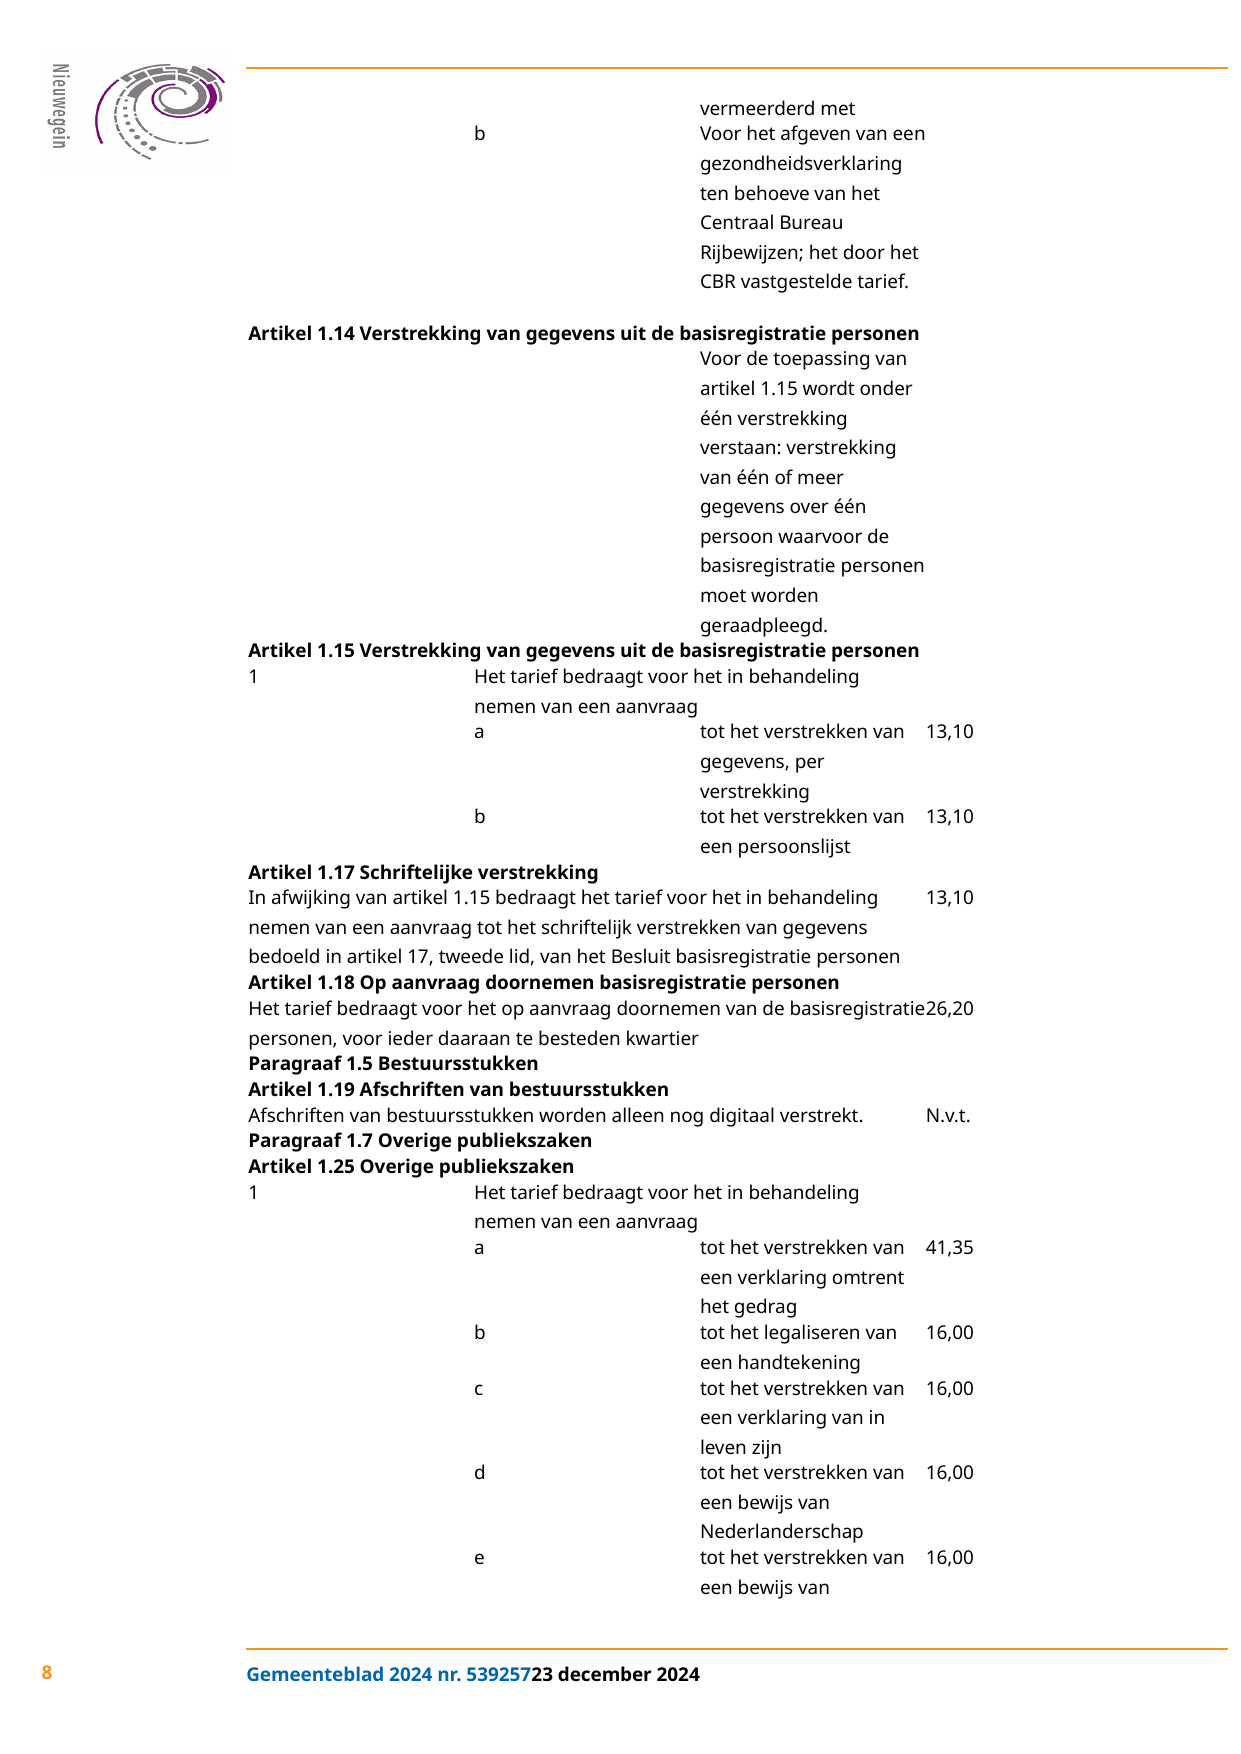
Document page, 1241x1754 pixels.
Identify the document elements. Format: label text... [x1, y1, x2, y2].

table_cell Artikel 1.17 Schriftelijke verstrekking [248, 859, 926, 884]
table_cell 16,00 [926, 1545, 1152, 1600]
table_cell Het tarief bedraagt voor het in behandeling nemen van een aanvraag [474, 663, 926, 719]
table_cell [926, 95, 1152, 121]
table_cell [248, 294, 1152, 320]
table_cell tot het verstrekken van een bewijs van [700, 1545, 926, 1600]
table_cell 13,10 [926, 719, 1152, 803]
table_cell [926, 1154, 1152, 1179]
table_cell Paragraaf 1.7 Overige publiekszaken [248, 1128, 1152, 1153]
table_cell [926, 1076, 1152, 1102]
table_cell Artikel 1.14 Verstrekking van gegevens uit de basisregistratie personen [248, 320, 1152, 346]
table_cell [248, 1375, 474, 1459]
table_cell tot het verstrekken van een bewijs van Nederlanderschap [700, 1460, 926, 1544]
table_cell 13,10 [926, 804, 1152, 859]
table_cell tot het verstrekken van gegevens, per verstrekking [700, 719, 926, 803]
table_cell [926, 1179, 1152, 1234]
table_cell 16,00 [926, 1460, 1152, 1544]
table_cell [474, 95, 700, 121]
table_cell tot het verstrekken van een verklaring van in leven zijn [700, 1375, 926, 1459]
table_cell c [474, 1375, 700, 1459]
table_cell Het tarief bedraagt voor het in behandeling nemen van een aanvraag [474, 1179, 926, 1234]
table_cell [926, 638, 1152, 663]
table_cell [926, 859, 1152, 884]
table_cell a [474, 719, 700, 803]
table_cell a [474, 1235, 700, 1319]
table_cell [248, 121, 474, 294]
table_cell tot het verstrekken van een persoonslijst [700, 804, 926, 859]
table_cell 13,10 [926, 885, 1152, 969]
table_cell N.v.t. [926, 1102, 1152, 1128]
table_cell [474, 346, 700, 638]
table_cell 16,00 [926, 1375, 1152, 1459]
table_cell Voor de toepassing van artikel 1.15 wordt onder één verstrekking verstaan: verstrekking van één of meer gegevens over één persoon waarvoor de basisregistratie personen moet worden geraadpleegd. [700, 346, 926, 638]
table_cell Voor het afgeven van een gezondheidsverklaring ten behoeve van het Centraal Bureau Rijbewijzen; het door het CBR vastgestelde tarief. [700, 121, 926, 294]
table_cell [248, 804, 474, 859]
table_cell Afschriften van bestuursstukken worden alleen nog digitaal verstrekt. [248, 1102, 926, 1128]
table_cell d [474, 1460, 700, 1544]
table_cell Artikel 1.25 Overige publiekszaken [248, 1154, 926, 1179]
table_cell b [474, 121, 700, 294]
table_cell Het tarief bedraagt voor het op aanvraag doornemen van de basisregistratie personen, voor ieder daaraan te besteden kwartier [248, 995, 926, 1051]
table_cell 41,35 [926, 1235, 1152, 1319]
table_cell [248, 1235, 474, 1319]
table_cell Artikel 1.15 Verstrekking van gegevens uit de basisregistratie personen [248, 638, 926, 663]
picture [41, 47, 231, 172]
table_cell [248, 346, 474, 638]
table_cell [926, 346, 1152, 638]
table_cell vermeerderd met [700, 95, 926, 121]
table_cell [248, 1545, 474, 1600]
table_cell Artikel 1.18 Op aanvraag doornemen basisregistratie personen [248, 970, 926, 995]
table_cell b [474, 1319, 700, 1375]
table_cell Paragraaf 1.5 Bestuursstukken [248, 1051, 1152, 1076]
table_cell Artikel 1.19 Afschriften van bestuursstukken [248, 1076, 926, 1102]
table_cell 26,20 [926, 995, 1152, 1051]
table_cell tot het legaliseren van een handtekening [700, 1319, 926, 1375]
table_cell 16,00 [926, 1319, 1152, 1375]
table_cell [248, 95, 474, 121]
table_cell e [474, 1545, 700, 1600]
table_cell [926, 663, 1152, 719]
table_cell tot het verstrekken van een verklaring omtrent het gedrag [700, 1235, 926, 1319]
table_cell [926, 121, 1152, 294]
table_cell 1 [248, 663, 474, 719]
table_cell 1 [248, 1179, 474, 1234]
table_cell In afwijking van artikel 1.15 bedraagt het tarief voor het in behandeling nemen van een aanvraag tot het schriftelijk verstrekken van gegevens bedoeld in artikel 17, tweede lid, van het Besluit basisregistratie personen [248, 885, 926, 969]
table_cell [926, 970, 1152, 995]
table_cell [248, 1319, 474, 1375]
table_cell [248, 1460, 474, 1544]
table_cell [248, 719, 474, 803]
table_cell b [474, 804, 700, 859]
